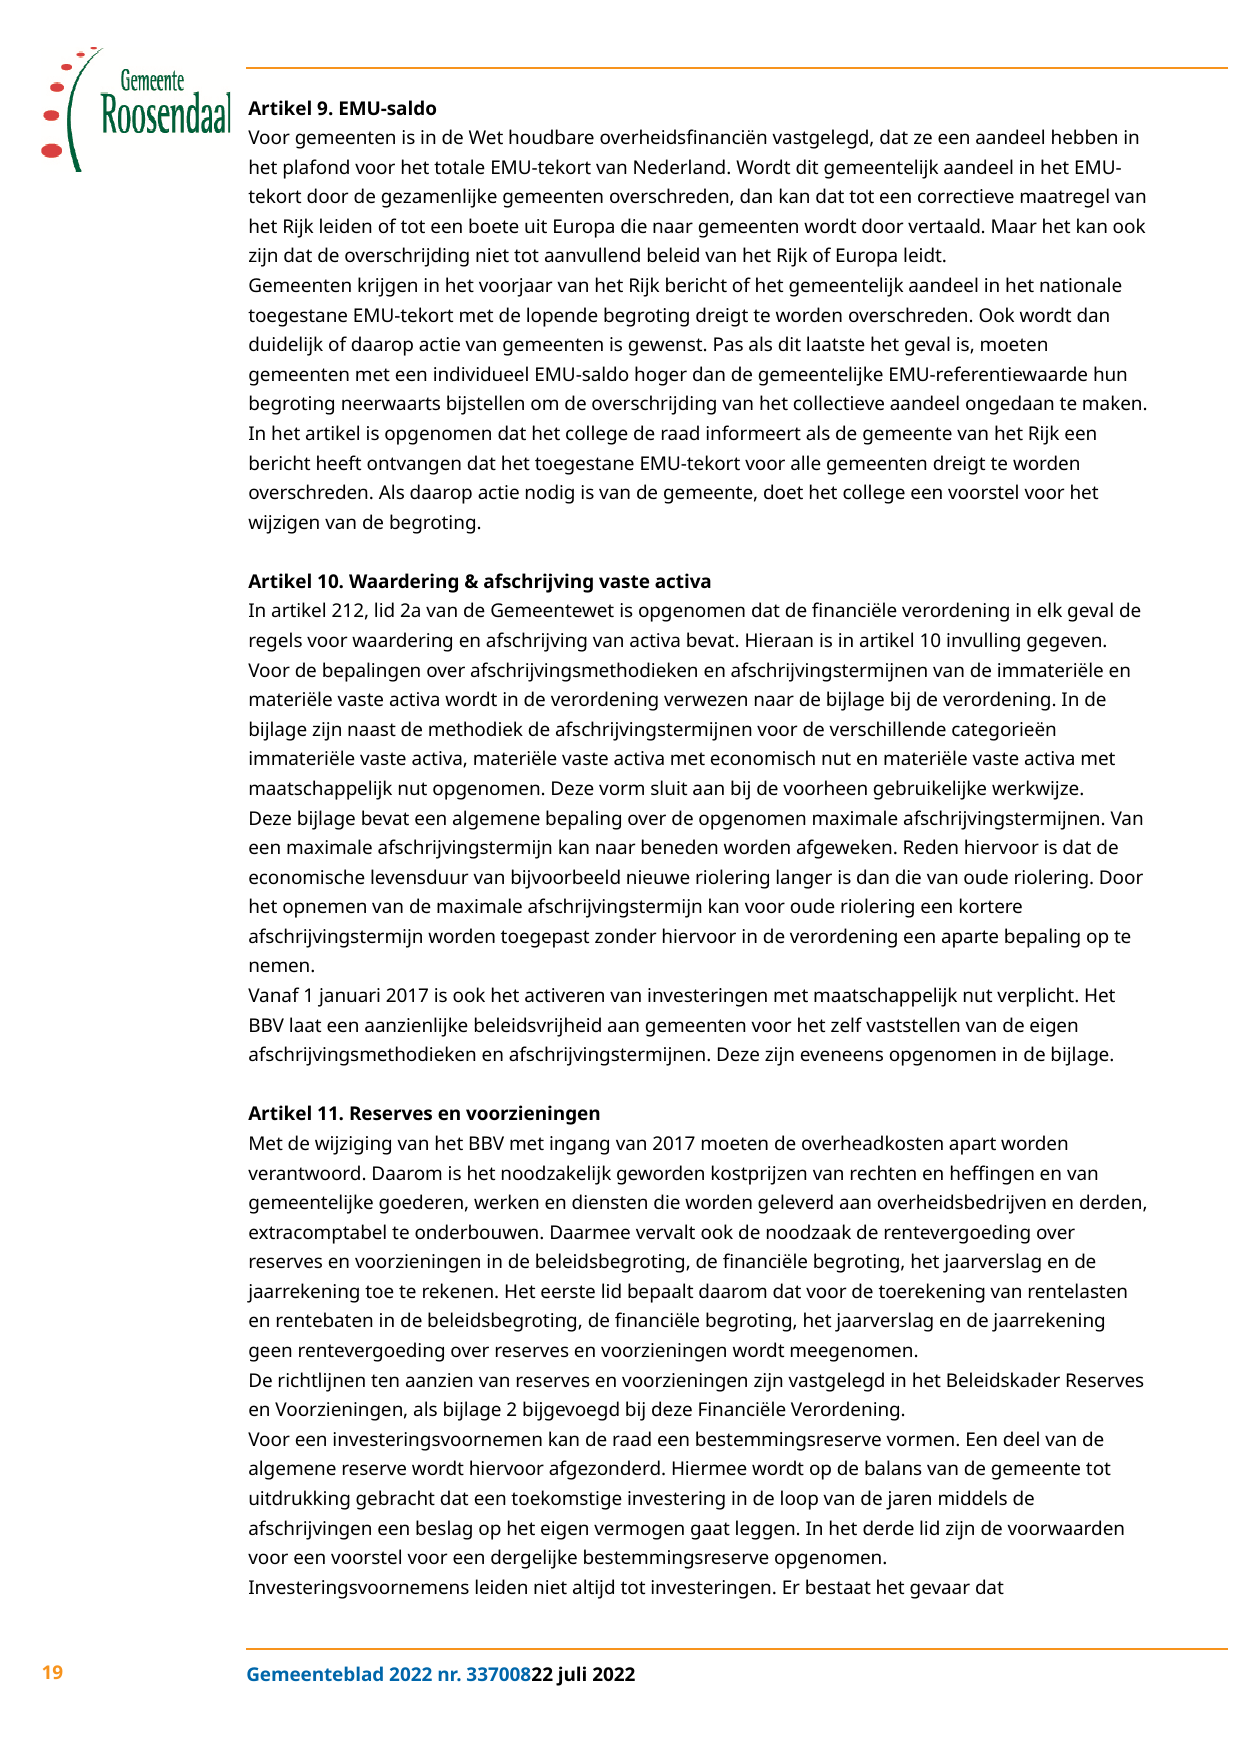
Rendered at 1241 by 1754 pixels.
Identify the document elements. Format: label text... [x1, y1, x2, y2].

text Deze bijlage bevat een algemene bepaling over de opgenomen maximale afschrijvingstermijnen. Van een maximale afschrijvingstermijn kan naar beneden worden afgeweken. Reden hiervoor is dat de economische levensduur van bijvoorbeeld nieuwe riolering langer is dan die van oude riolering. Door het opnemen van de maximale afschrijvingstermijn kan voor oude riolering een kortere afschrijvingstermijn worden toegepast zonder hiervoor in de verordening een aparte bepaling op te nemen. [248, 805, 1152, 978]
text In het artikel is opgenomen dat het college de raad informeert als de gemeente van het Rijk een bericht heeft ontvangen dat het toegestane EMU-tekort voor alle gemeenten dreigt te worden overschreden. Als daarop actie nodig is van de gemeente, doet het college een voorstel voor het wijzigen van de begroting. [248, 420, 1152, 535]
text Artikel 10. Waardering & afschrijving vaste activa [248, 568, 1152, 594]
text Voor gemeenten is in de Wet houdbare overheidsfinanciën vastgelegd, dat ze een aandeel hebben in het plafond voor het totale EMU-tekort van Nederland. Wordt dit gemeentelijk aandeel in het EMU-tekort door de gezamenlijke gemeenten overschreden, dan kan dat tot een correctieve maatregel van het Rijk leiden of tot een boete uit Europa die naar gemeenten wordt door vertaald. Maar het kan ook zijn dat de overschrijding niet tot aanvullend beleid van het Rijk of Europa leidt. [248, 124, 1152, 268]
text De richtlijnen ten aanzien van reserves en voorzieningen zijn vastgelegd in het Beleidskader Reserves en Voorzieningen, als bijlage 2 bijgevoegd bij deze Financiële Verordening. [248, 1367, 1152, 1422]
text In artikel 212, lid 2a van de Gemeentewet is opgenomen dat de financiële verordening in elk geval de regels voor waardering en afschrijving van activa bevat. Hieraan is in artikel 10 invulling gegeven. Voor de bepalingen over afschrijvingsmethodieken en afschrijvingstermijnen van de immateriële en materiële vaste activa wordt in de verordening verwezen naar de bijlage bij de verordening. In de bijlage zijn naast de methodiek de afschrijvingstermijnen voor de verschillende categorieën immateriële vaste activa, materiële vaste activa met economisch nut en materiële vaste activa met maatschappelijk nut opgenomen. Deze vorm sluit aan bij de voorheen gebruikelijke werkwijze. [248, 598, 1152, 801]
text Met de wijziging van het BBV met ingang van 2017 moeten de overheadkosten apart worden verantwoord. Daarom is het noodzakelijk geworden kostprijzen van rechten en heffingen en van gemeentelijke goederen, werken en diensten die worden geleverd aan overheidsbedrijven en derden, extracomptabel te onderbouwen. Daarmee vervalt ook de noodzaak de rentevergoeding over reserves en voorzieningen in de beleidsbegroting, de financiële begroting, het jaarverslag en de jaarrekening toe te rekenen. Het eerste lid bepaalt daarom dat voor de toerekening van rentelasten en rentebaten in de beleidsbegroting, de financiële begroting, het jaarverslag en de jaarrekening geen rentevergoeding over reserves en voorzieningen wordt meegenomen. [248, 1130, 1152, 1363]
text Artikel 9. EMU-saldo [248, 95, 1152, 121]
text Vanaf 1 januari 2017 is ook het activeren van investeringen met maatschappelijk nut verplicht. Het BBV laat een aanzienlijke beleidsvrijheid aan gemeenten voor het zelf vaststellen van de eigen afschrijvingsmethodieken en afschrijvingstermijnen. Deze zijn eveneens opgenomen in de bijlage. [248, 982, 1152, 1067]
text Artikel 11. Reserves en voorzieningen [248, 1101, 1152, 1126]
text Voor een investeringsvoornemen kan de raad een bestemmingsreserve vormen. Een deel van de algemene reserve wordt hiervoor afgezonderd. Hiermee wordt op de balans van de gemeente tot uitdrukking gebracht dat een toekomstige investering in de loop van de jaren middels de afschrijvingen een beslag op het eigen vermogen gaat leggen. In het derde lid zijn de voorwaarden voor een voorstel voor een dergelijke bestemmingsreserve opgenomen. [248, 1426, 1152, 1570]
text Gemeenten krijgen in het voorjaar van het Rijk bericht of het gemeentelijk aandeel in het nationale toegestane EMU-tekort met de lopende begroting dreigt te worden overschreden. Ook wordt dan duidelijk of daarop actie van gemeenten is gewenst. Pas als dit laatste het geval is, moeten gemeenten met een individueel EMU-saldo hoger dan de gemeentelijke EMU-referentiewaarde hun begroting neerwaarts bijstellen om de overschrijding van het collectieve aandeel ongedaan te maken. [248, 272, 1152, 416]
picture [41, 47, 231, 172]
text Investeringsvoornemens leiden niet altijd tot investeringen. Er bestaat het gevaar dat [248, 1574, 1152, 1600]
